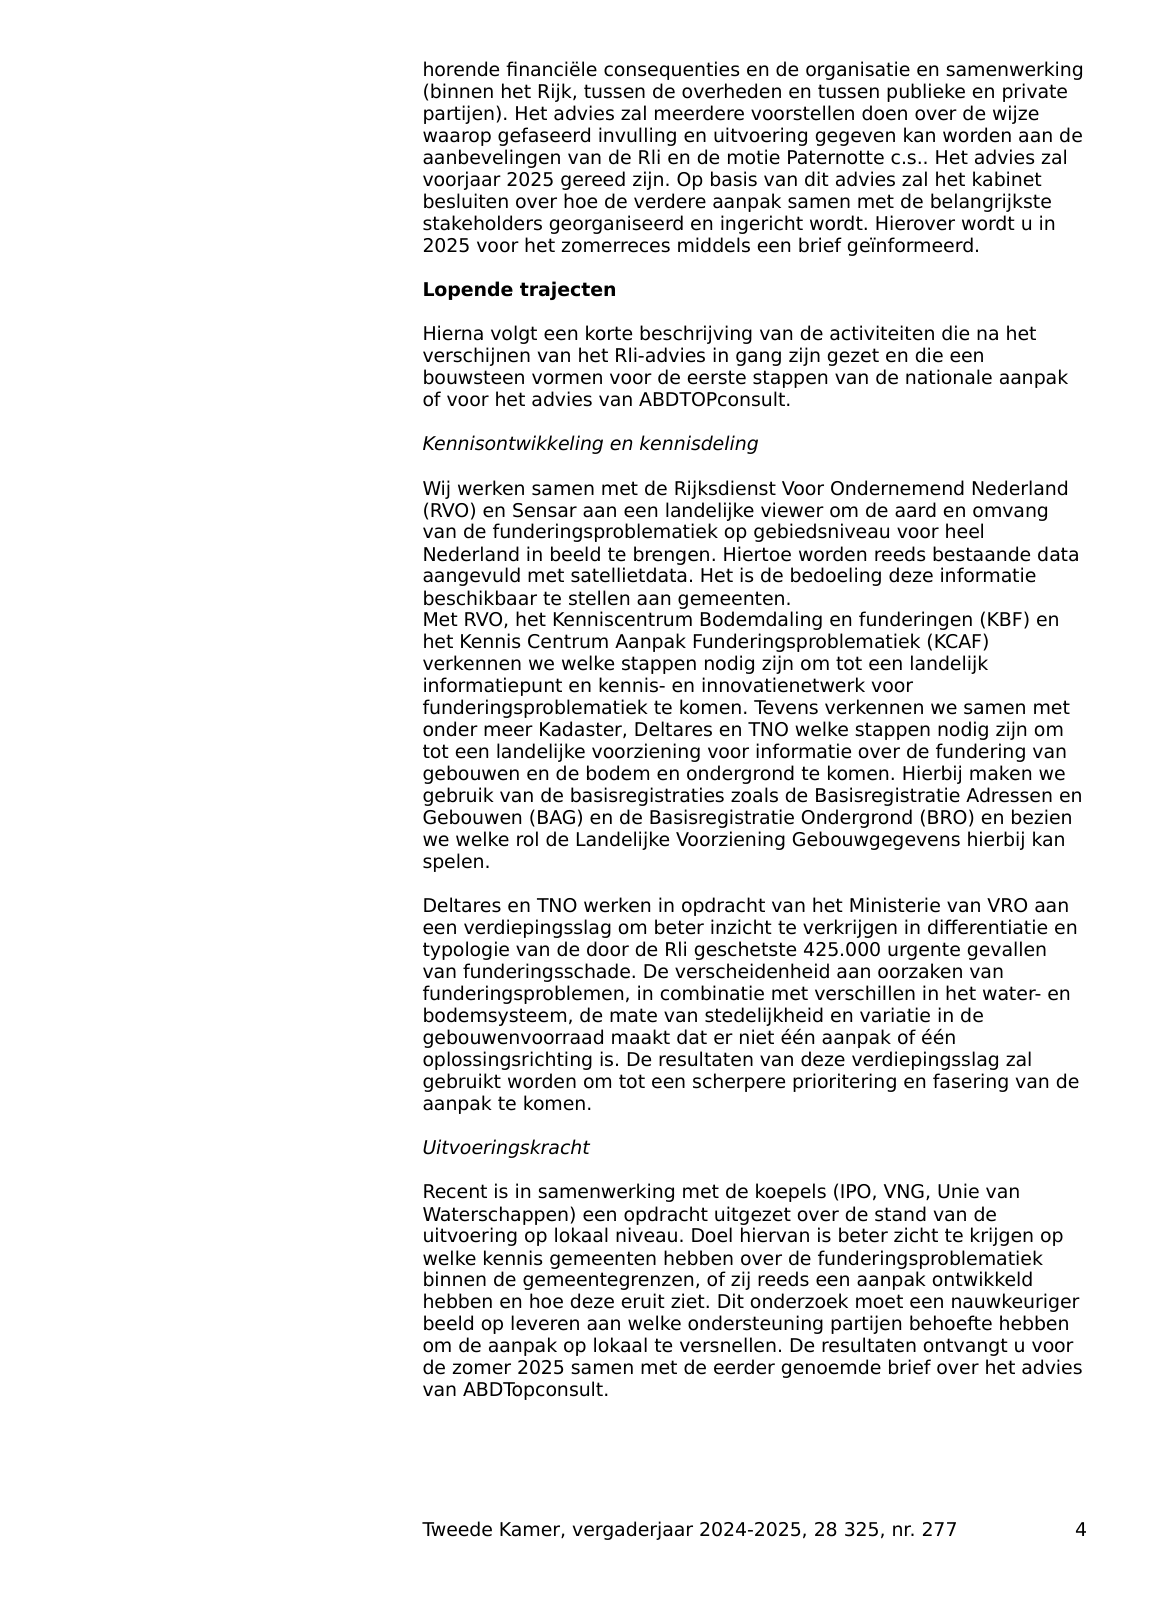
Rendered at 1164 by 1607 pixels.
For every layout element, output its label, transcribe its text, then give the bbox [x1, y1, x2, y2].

subtitle Uitvoeringskracht [422, 1137, 1087, 1159]
text Wij werken samen met de Rijksdienst Voor Ondernemend Nederland (RVO) en Sensar aan een landelijke viewer om de aard en omvang van de funderingsproblematiek op gebiedsniveau voor heel Nederland in beeld te brengen. Hiertoe worden reeds bestaande data aangevuld met satellietdata. Het is de bedoeling deze informatie beschikbaar te stellen aan gemeenten. [422, 477, 1087, 609]
text Recent is in samenwerking met de koepels (IPO, VNG, Unie van Waterschappen) een opdracht uitgezet over de stand van de uitvoering op lokaal niveau. Doel hiervan is beter zicht te krijgen op welke kennis gemeenten hebben over de funderingsproblematiek binnen de gemeentegrenzen, of zij reeds een aanpak ontwikkeld hebben en hoe deze eruit ziet. Dit onderzoek moet een nauwkeuriger beeld op leveren aan welke ondersteuning partijen behoefte hebben om de aanpak op lokaal te versnellen. De resultaten ontvangt u voor de zomer 2025 samen met de eerder genoemde brief over het advies van ABDTopconsult. [422, 1181, 1087, 1401]
text Met RVO, het Kenniscentrum Bodemdaling en funderingen (KBF) en het Kennis Centrum Aanpak Funderingsproblematiek (KCAF) verkennen we welke stappen nodig zijn om tot een landelijk informatiepunt en kennis- en innovatienetwerk voor funderingsproblematiek te komen. Tevens verkennen we samen met onder meer Kadaster, Deltares en TNO welke stappen nodig zijn om tot een landelijke voorziening voor informatie over de fundering van gebouwen en de bodem en ondergrond te komen. Hierbij maken we gebruik van de basisregistraties zoals de Basisregistratie Adressen en Gebouwen (BAG) en de Basisregistratie Ondergrond (BRO) en bezien we welke rol de Landelijke Voorziening Gebouwgegevens hierbij kan spelen. [422, 609, 1087, 873]
subtitle Lopende trajecten [422, 279, 1087, 301]
subtitle Kennisontwikkeling en kennisdeling [422, 433, 1087, 455]
text Hierna volgt een korte beschrijving van de activiteiten die na het verschijnen van het Rli-advies in gang zijn gezet en die een bouwsteen vormen voor de eerste stappen van de nationale aanpak of voor het advies van ABDTOPconsult. [422, 323, 1087, 411]
text Deltares en TNO werken in opdracht van het Ministerie van VRO aan een verdiepingsslag om beter inzicht te verkrijgen in differentiatie en typologie van de door de Rli geschetste 425.000 urgente gevallen van funderingsschade. De verscheidenheid aan oorzaken van funderingsproblemen, in combinatie met verschillen in het water- en bodemsysteem, de mate van stedelijkheid en variatie in de gebouwenvoorraad maakt dat er niet één aanpak of één oplossingsrichting is. De resultaten van deze verdiepingsslag zal gebruikt worden om tot een scherpere prioritering en fasering van de aanpak te komen. [422, 895, 1087, 1115]
text horende financiële consequenties en de organisatie en samenwerking (binnen het Rijk, tussen de overheden en tussen publieke en private partijen). Het advies zal meerdere voorstellen doen over de wijze waarop gefaseerd invulling en uitvoering gegeven kan worden aan de aanbevelingen van de Rli en de motie Paternotte c.s.. Het advies zal voorjaar 2025 gereed zijn. Op basis van dit advies zal het kabinet besluiten over hoe de verdere aanpak samen met de belangrijkste stakeholders georganiseerd en ingericht wordt. Hierover wordt u in 2025 voor het zomerreces middels een brief geïnformeerd. [422, 59, 1087, 257]
